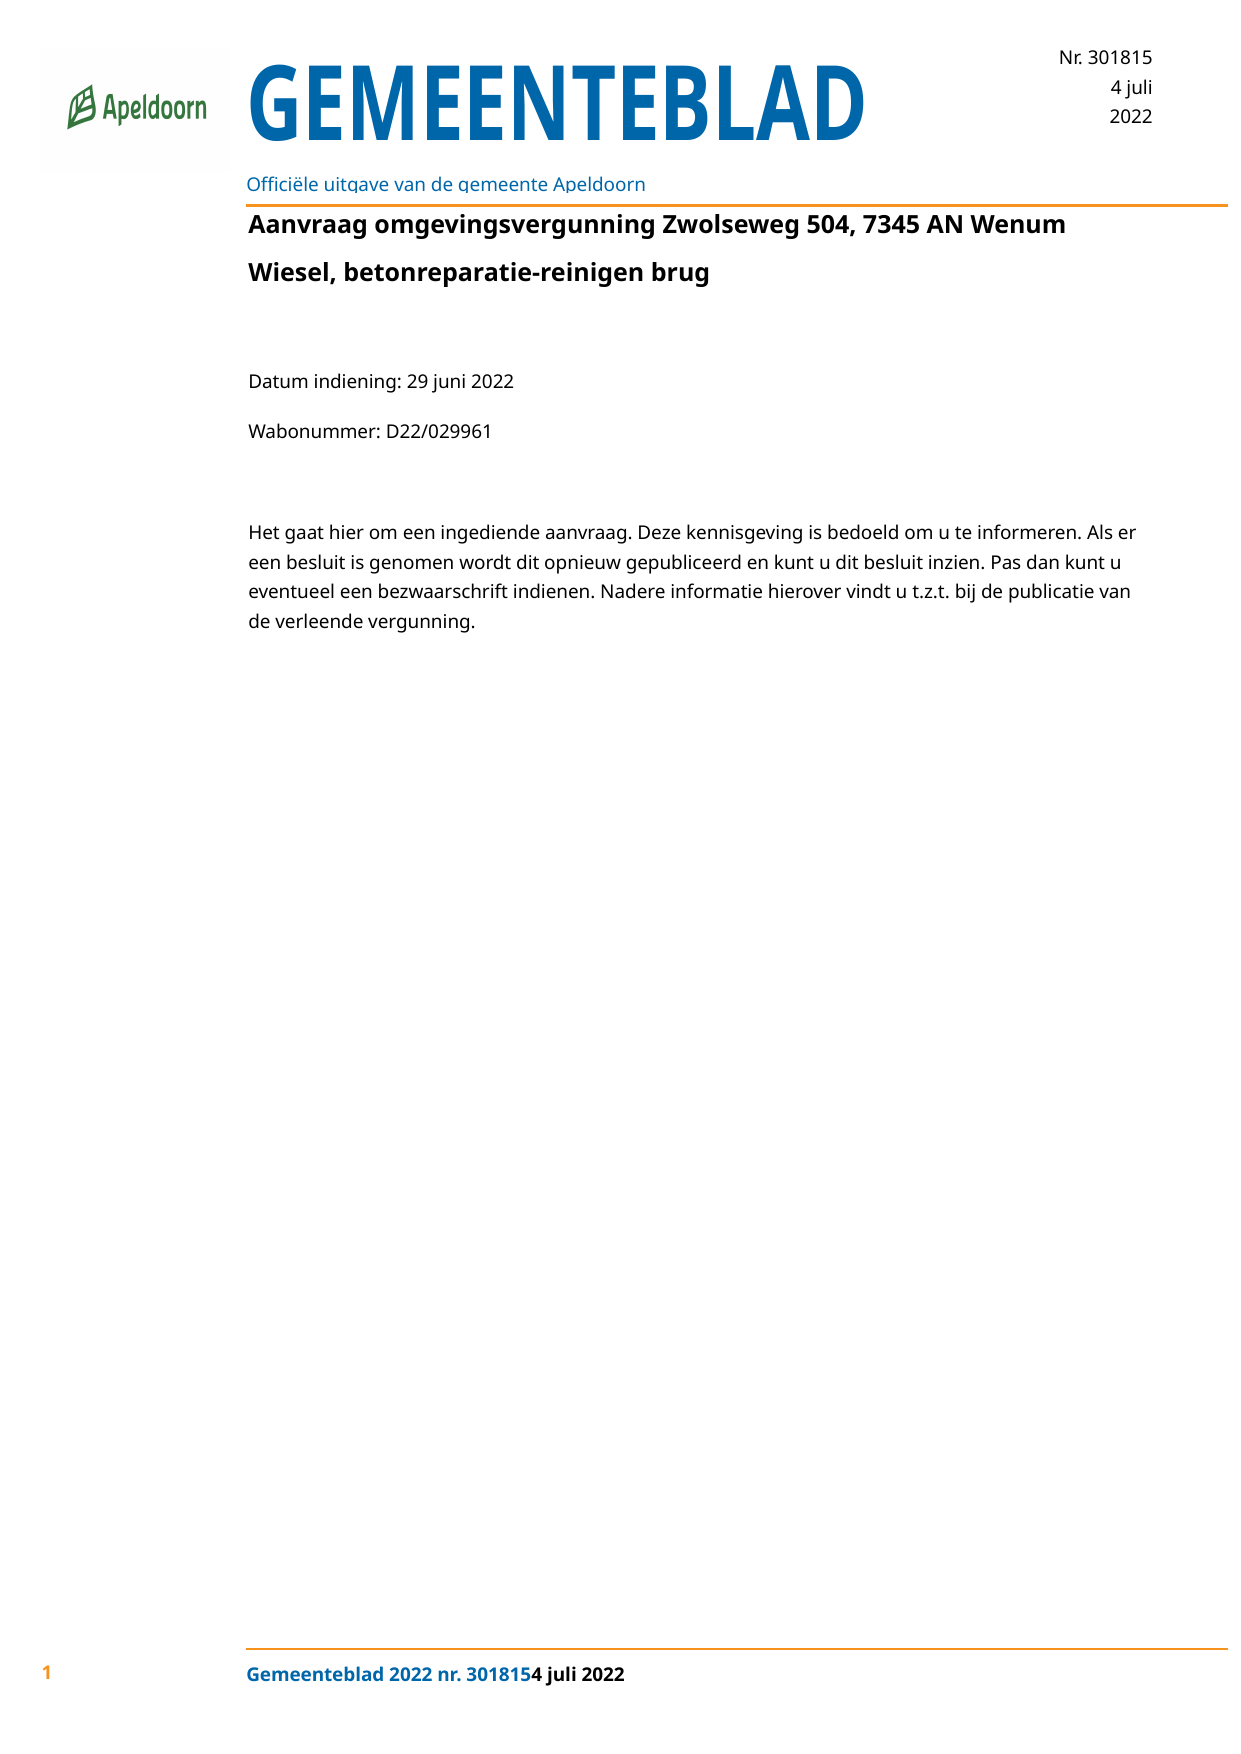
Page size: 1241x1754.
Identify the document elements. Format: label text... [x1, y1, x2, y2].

text Het gaat hier om een ingediende aanvraag. Deze kennisgeving is bedoeld om u te informeren. Als er een besluit is genomen wordt dit opnieuw gepubliceerd en kunt u dit besluit inzien. Pas dan kunt u eventueel een bezwaarschrift indienen. Nadere informatie hierover vindt u t.z.t. bij de publicatie van de verleende vergunning. [248, 519, 1152, 634]
text Aanvraag omgevingsvergunning Zwolseweg 504, 7345 AN Wenum Wiesel, betonreparatie-reinigen brug [248, 207, 1152, 288]
text Datum indiening: 29 juni 2022 [248, 368, 1152, 394]
picture [41, 47, 231, 172]
text Wabonummer: D22/029961 [248, 419, 1152, 444]
